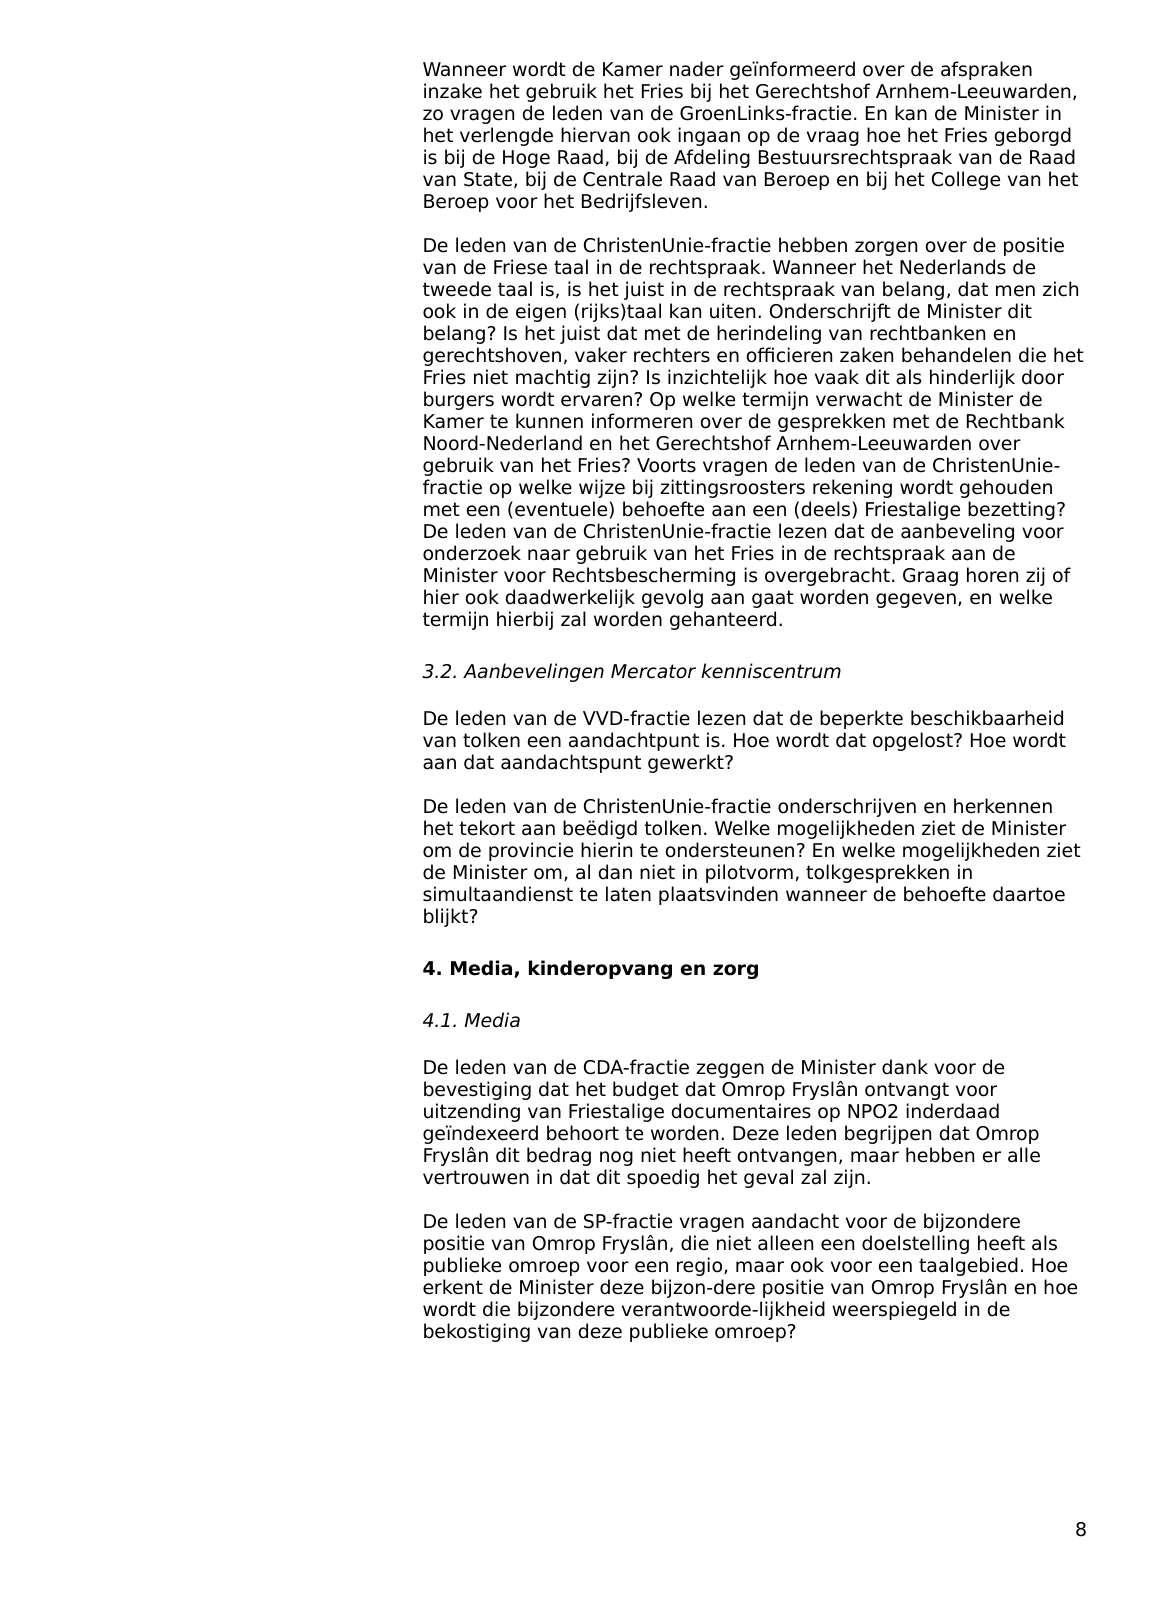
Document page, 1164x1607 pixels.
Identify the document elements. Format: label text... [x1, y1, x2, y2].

text De leden van de VVD-fractie lezen dat de beperkte beschikbaarheid van tolken een aandachtpunt is. Hoe wordt dat opgelost? Hoe wordt aan dat aandachtspunt gewerkt? [422, 708, 1087, 774]
text De leden van de CDA-fractie zeggen de Minister dank voor de bevestiging dat het budget dat Omrop Fryslân ontvangt voor uitzending van Friestalige documentaires op NPO2 inderdaad geïndexeerd behoort te worden. Deze leden begrijpen dat Omrop Fryslân dit bedrag nog niet heeft ontvangen, maar hebben er alle vertrouwen in dat dit spoedig het geval zal zijn. [422, 1057, 1087, 1188]
subtitle 3.2. Aanbevelingen Mercator kenniscentrum [422, 661, 1087, 683]
text De leden van de ChristenUnie-fractie onderschrijven en herkennen het tekort aan beëdigd tolken. Welke mogelijkheden ziet de Minister om de provincie hierin te ondersteunen? En welke mogelijkheden ziet de Minister om, al dan niet in pilotvorm, tolkgesprekken in simultaandienst te laten plaatsvinden wanneer de behoefte daartoe blijkt? [422, 796, 1087, 928]
text De leden van de SP-fractie vragen aandacht voor de bijzondere positie van Omrop Fryslân, die niet alleen een doelstelling heeft als publieke omroep voor een regio, maar ook voor een taalgebied. Hoe erkent de Minister deze bijzon-dere positie van Omrop Fryslân en hoe wordt die bijzondere verantwoorde-lijkheid weerspiegeld in de bekostiging van deze publieke omroep? [422, 1211, 1087, 1343]
subtitle 4. Media, kinderopvang en zorg [422, 958, 1087, 980]
subtitle 4.1. Media [422, 1010, 1087, 1032]
text De leden van de ChristenUnie-fractie hebben zorgen over de positie van de Friese taal in de rechtspraak. Wanneer het Nederlands de tweede taal is, is het juist in de rechtspraak van belang, dat men zich ook in de eigen (rijks)taal kan uiten. Onderschrijft de Minister dit belang? Is het juist dat met de herindeling van rechtbanken en gerechtshoven, vaker rechters en officieren zaken behandelen die het Fries niet machtig zijn? Is inzichtelijk hoe vaak dit als hinderlijk door burgers wordt ervaren? Op welke termijn verwacht de Minister de Kamer te kunnen informeren over de gesprekken met de Rechtbank Noord-Nederland en het Gerechtshof Arnhem-Leeuwarden over gebruik van het Fries? Voorts vragen de leden van de ChristenUnie-fractie op welke wijze bij zittingsroosters rekening wordt gehouden met een (eventuele) behoefte aan een (deels) Friestalige bezetting? [422, 235, 1087, 521]
text Wanneer wordt de Kamer nader geïnformeerd over de afspraken inzake het gebruik het Fries bij het Gerechtshof Arnhem-Leeuwarden, zo vragen de leden van de GroenLinks-fractie. En kan de Minister in het verlengde hiervan ook ingaan op de vraag hoe het Fries geborgd is bij de Hoge Raad, bij de Afdeling Bestuursrechtspraak van de Raad van State, bij de Centrale Raad van Beroep en bij het College van het Beroep voor het Bedrijfsleven. [422, 59, 1087, 213]
text De leden van de ChristenUnie-fractie lezen dat de aanbeveling voor onderzoek naar gebruik van het Fries in de rechtspraak aan de Minister voor Rechtsbescherming is overgebracht. Graag horen zij of hier ook daadwerkelijk gevolg aan gaat worden gegeven, en welke termijn hierbij zal worden gehanteerd. [422, 521, 1087, 631]
